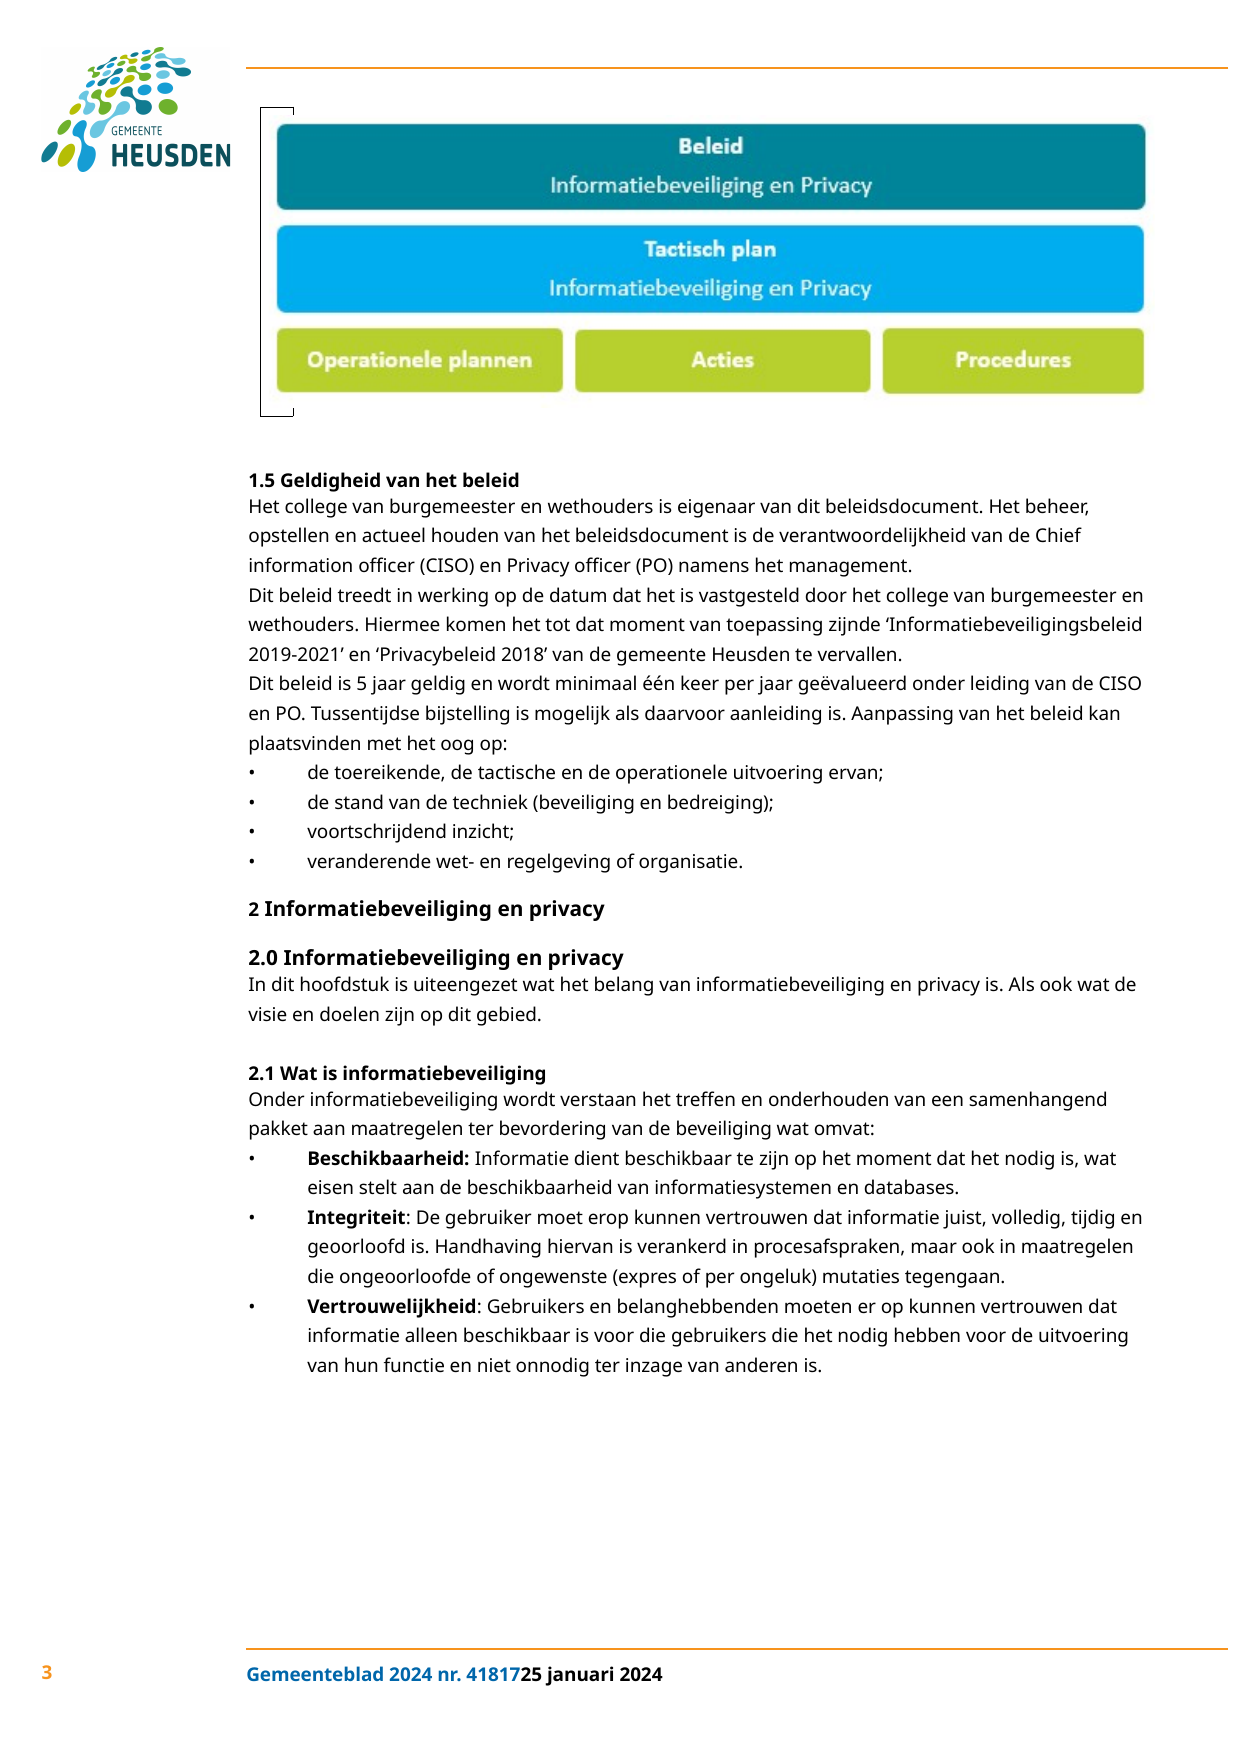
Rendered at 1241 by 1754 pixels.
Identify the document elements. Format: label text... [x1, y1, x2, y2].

text 2 Informatiebeveiliging en privacy [248, 894, 1152, 922]
list veranderende wet- en regelgeving of organisatie. [248, 848, 1152, 874]
list Beschikbaarheid: Informatie dient beschikbaar te zijn op het moment dat het nodig is, wat eisen stelt aan de beschikbaarheid van informatiesystemen en databases. [248, 1145, 1152, 1200]
text Dit beleid treedt in werking op de datum dat het is vastgesteld door het college van burgemeester en wethouders. Hiermee komen het tot dat moment van toepassing zijnde ‘Informatiebeveiligingsbeleid 2019-2021’ en ‘Privacybeleid 2018’ van de gemeente Heusden te vervallen. [248, 582, 1152, 667]
text Onder informatiebeveiliging wordt verstaan het treffen en onderhouden van een samenhangend pakket aan maatregelen ter bevordering van de beveiliging wat omvat: [248, 1086, 1152, 1141]
text 2.1 Wat is informatiebeveiliging [248, 1060, 1152, 1086]
list de stand van de techniek (beveiliging en bedreiging); [248, 789, 1152, 814]
text 2.0 Informatiebeveiliging en privacy [248, 943, 1152, 971]
list Integriteit: De gebruiker moet erop kunnen vertrouwen dat informatie juist, volledig, tijdig en geoorloofd is. Handhaving hiervan is verankerd in procesafspraken, maar ook in maatregelen die ongeoorloofde of ongewenste (expres of per ongeluk) mutaties tegengaan. [248, 1204, 1152, 1289]
text In dit hoofdstuk is uiteengezet wat het belang van informatiebeveiliging en privacy is. Als ook wat de visie en doelen zijn op dit gebied. [248, 971, 1152, 1027]
text Dit beleid is 5 jaar geldig en wordt minimaal één keer per jaar geëvalueerd onder leiding van de CISO en PO. Tussentijdse bijstelling is mogelijk als daarvoor aanleiding is. Aanpassing van het beleid kan plaatsvinden met het oog op: [248, 671, 1152, 755]
text 1.5 Geldigheid van het beleid [248, 467, 1152, 493]
list de toereikende, de tactische en de operationele uitvoering ervan; [248, 759, 1152, 785]
picture [41, 47, 231, 172]
picture [268, 115, 1155, 408]
text Het college van burgemeester en wethouders is eigenaar van dit beleidsdocument. Het beheer, opstellen en actueel houden van het beleidsdocument is de verantwoordelijkheid van de Chief information officer (CISO) en Privacy officer (PO) namens het management. [248, 493, 1152, 578]
list Vertrouwelijkheid: Gebruikers en belanghebbenden moeten er op kunnen vertrouwen dat informatie alleen beschikbaar is voor die gebruikers die het nodig hebben voor de uitvoering van hun functie en niet onnodig ter inzage van anderen is. [248, 1293, 1152, 1378]
list voortschrijdend inzicht; [248, 818, 1152, 844]
